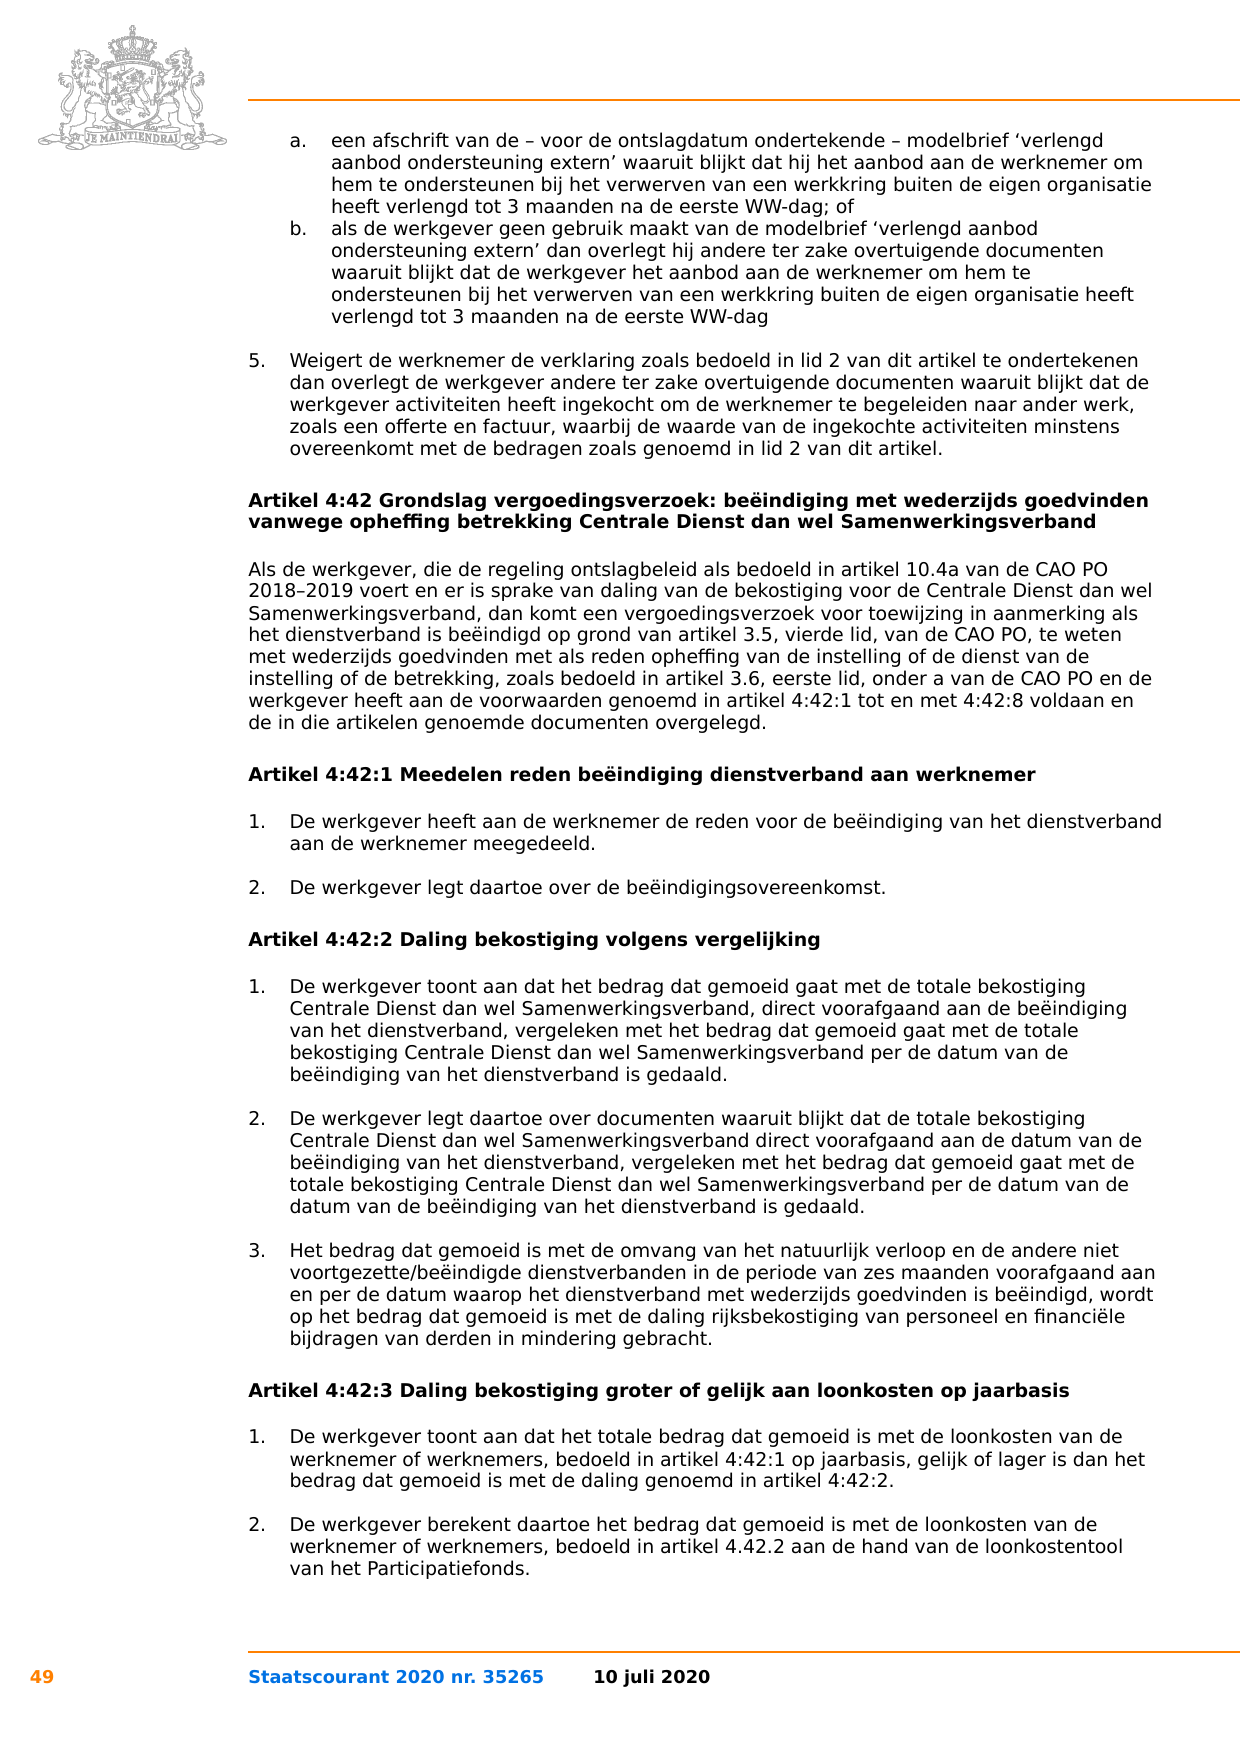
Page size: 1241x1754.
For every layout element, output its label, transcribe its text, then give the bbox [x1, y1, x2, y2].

subtitle Artikel 4:42:1 Meedelen reden beëindiging dienstverband aan werknemer [248, 764, 1163, 786]
text 1. De werkgever heeft aan de werknemer de reden voor de beëindiging van het dienstverband aan de werknemer meegedeeld. [248, 811, 1163, 855]
subtitle Artikel 4:42:3 Daling bekostiging groter of gelijk aan loonkosten op jaarbasis [248, 1379, 1163, 1401]
text 2. De werkgever legt daartoe over de beëindigingsovereenkomst. [248, 877, 1163, 899]
text 3. Het bedrag dat gemoeid is met de omvang van het natuurlijk verloop en de andere niet voortgezette/beëindigde dienstverbanden in de periode van zes maanden voorafgaand aan en per de datum waarop het dienstverband met wederzijds goedvinden is beëindigd, wordt op het bedrag dat gemoeid is met de daling rijksbekostiging van personeel en financiële bijdragen van derden in mindering gebracht. [248, 1239, 1163, 1349]
subtitle Artikel 4:42:2 Daling bekostiging volgens vergelijking [248, 929, 1163, 951]
text b. als de werkgever geen gebruik maakt van de modelbrief ‘verlengd aanbod ondersteuning extern’ dan overlegt hij andere ter zake overtuigende documenten waaruit blijkt dat de werkgever het aanbod aan de werknemer om hem te ondersteunen bij het verwerven van een werkkring buiten de eigen organisatie heeft verlengd tot 3 maanden na de eerste WW-dag [289, 218, 1163, 328]
text 2. De werkgever legt daartoe over documenten waaruit blijkt dat de totale bekostiging Centrale Dienst dan wel Samenwerkingsverband direct voorafgaand aan de datum van de beëindiging van het dienstverband, vergeleken met het bedrag dat gemoeid gaat met de totale bekostiging Centrale Dienst dan wel Samenwerkingsverband per de datum van de datum van de beëindiging van het dienstverband is gedaald. [248, 1108, 1163, 1218]
text 5. Weigert de werknemer de verklaring zoals bedoeld in lid 2 van dit artikel te ondertekenen dan overlegt de werkgever andere ter zake overtuigende documenten waaruit blijkt dat de werkgever activiteiten heeft ingekocht om de werknemer te begeleiden naar ander werk, zoals een offerte en factuur, waarbij de waarde van de ingekochte activiteiten minstens overeenkomt met de bedragen zoals genoemd in lid 2 van dit artikel. [248, 349, 1163, 459]
text Als de werkgever, die de regeling ontslagbeleid als bedoeld in artikel 10.4a van de CAO PO 2018–2019 voert en er is sprake van daling van de bekostiging voor de Centrale Dienst dan wel Samenwerkingsverband, dan komt een vergoedingsverzoek voor toewijzing in aanmerking als het dienstverband is beëindigd op grond van artikel 3.5, vierde lid, van de CAO PO, te weten met wederzijds goedvinden met als reden opheffing van de instelling of de dienst van de instelling of de betrekking, zoals bedoeld in artikel 3.6, eerste lid, onder a van de CAO PO en de werkgever heeft aan de voorwaarden genoemd in artikel 4:42:1 tot en met 4:42:8 voldaan en de in die artikelen genoemde documenten overgelegd. [248, 558, 1163, 734]
text 1. De werkgever toont aan dat het bedrag dat gemoeid gaat met de totale bekostiging Centrale Dienst dan wel Samenwerkingsverband, direct voorafgaand aan de beëindiging van het dienstverband, vergeleken met het bedrag dat gemoeid gaat met de totale bekostiging Centrale Dienst dan wel Samenwerkingsverband per de datum van de beëindiging van het dienstverband is gedaald. [248, 976, 1163, 1086]
picture [38, 25, 227, 150]
text 1. De werkgever toont aan dat het totale bedrag dat gemoeid is met de loonkosten van de werknemer of werknemers, bedoeld in artikel 4:42:1 op jaarbasis, gelijk of lager is dan het bedrag dat gemoeid is met de daling genoemd in artikel 4:42:2. [248, 1426, 1163, 1492]
subtitle Artikel 4:42 Grondslag vergoedingsverzoek: beëindiging met wederzijds goedvinden vanwege opheffing betrekking Centrale Dienst dan wel Samenwerkingsverband [248, 489, 1163, 533]
text a. een afschrift van de – voor de ontslagdatum ondertekende – modelbrief ‘verlengd aanbod ondersteuning extern’ waaruit blijkt dat hij het aanbod aan de werknemer om hem te ondersteunen bij het verwerven van een werkkring buiten de eigen organisatie heeft verlengd tot 3 maanden na de eerste WW-dag; of [289, 130, 1163, 218]
text 2. De werkgever berekent daartoe het bedrag dat gemoeid is met de loonkosten van de werknemer of werknemers, bedoeld in artikel 4.42.2 aan de hand van de loonkostentool van het Participatiefonds. [248, 1514, 1163, 1580]
